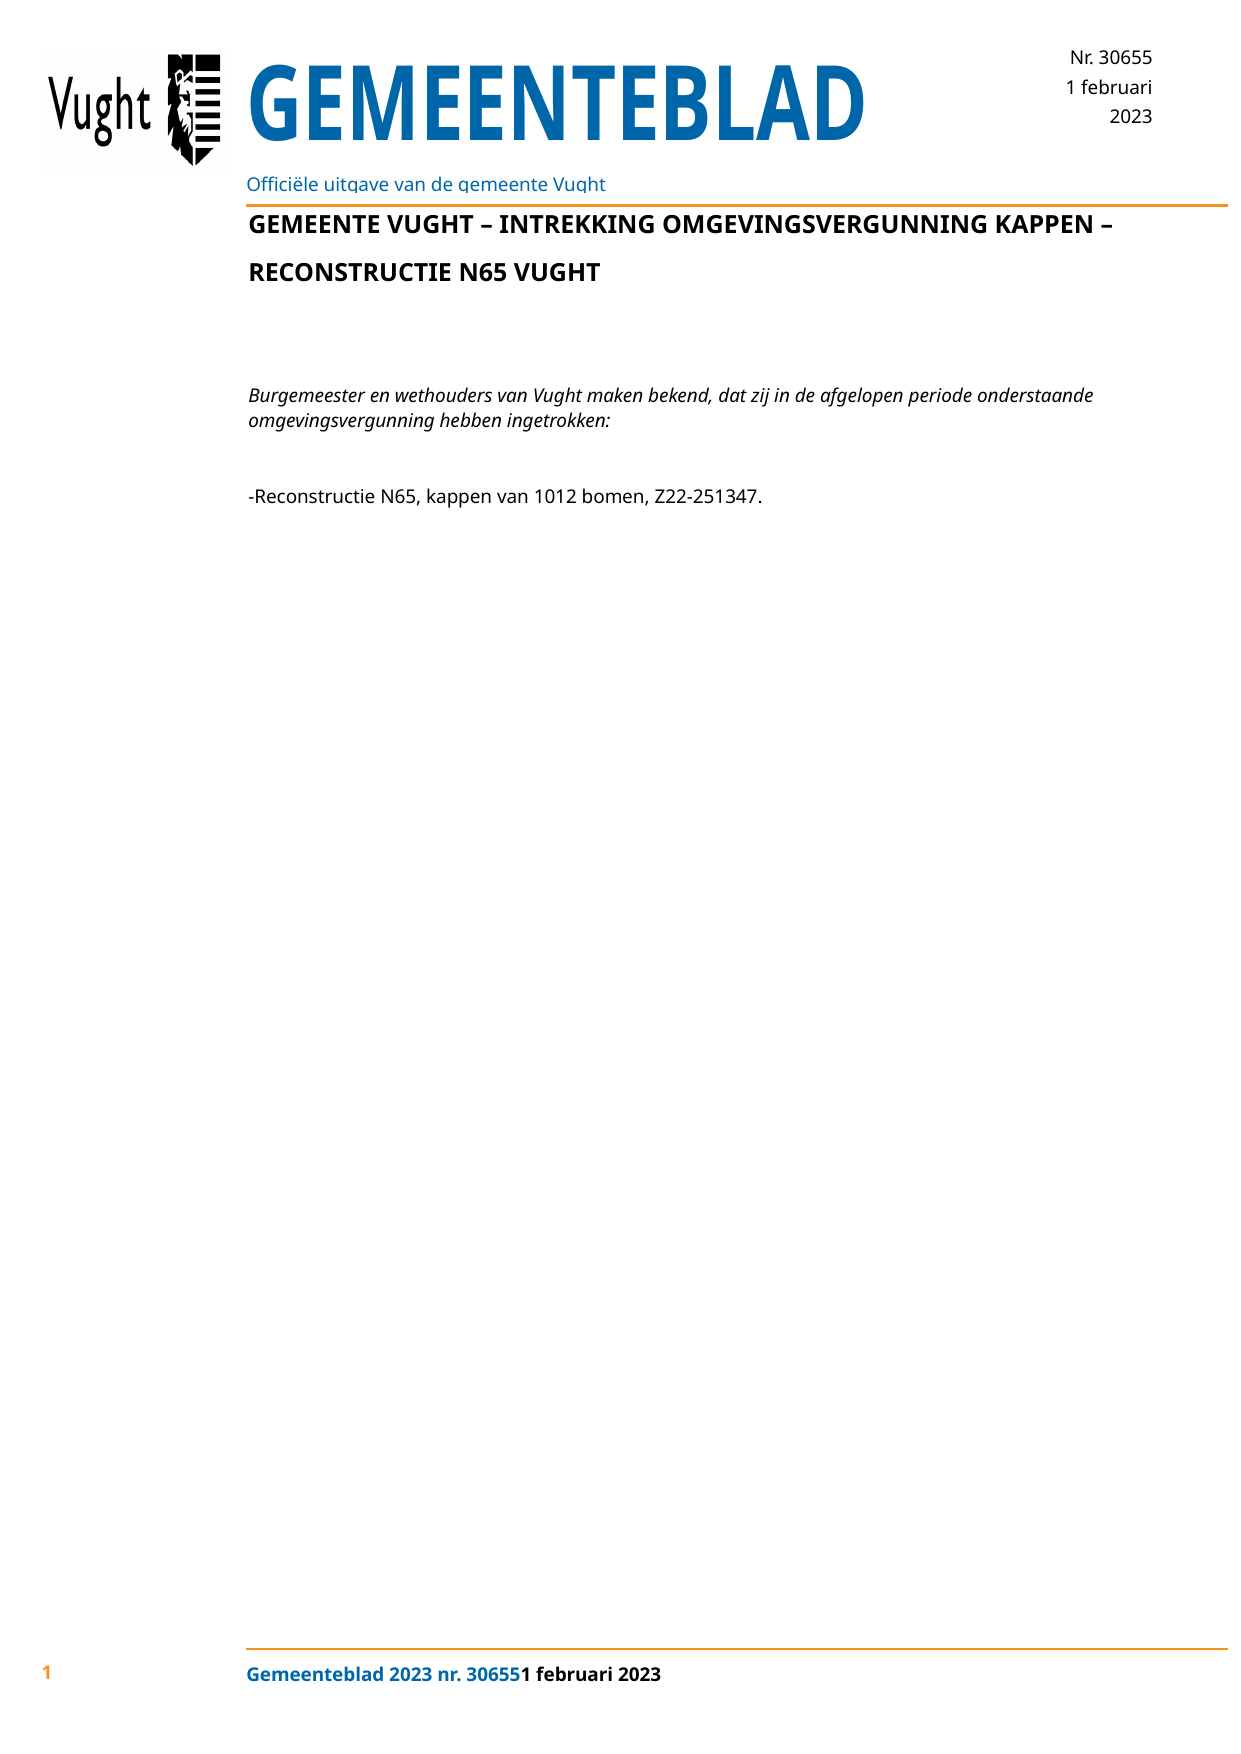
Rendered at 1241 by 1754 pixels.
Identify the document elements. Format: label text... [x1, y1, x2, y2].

text -Reconstructie N65, kappen van 1012 bomen, Z22-251347. [248, 484, 1152, 509]
picture [41, 47, 231, 172]
text Burgemeester en wethouders van Vught maken bekend, dat zij in de afgelopen periode onderstaande omgevingsvergunning hebben ingetrokken: [248, 382, 1152, 433]
text GEMEENTE VUGHT – INTREKKING OMGEVINGSVERGUNNING KAPPEN – RECONSTRUCTIE N65 VUGHT [248, 207, 1152, 288]
